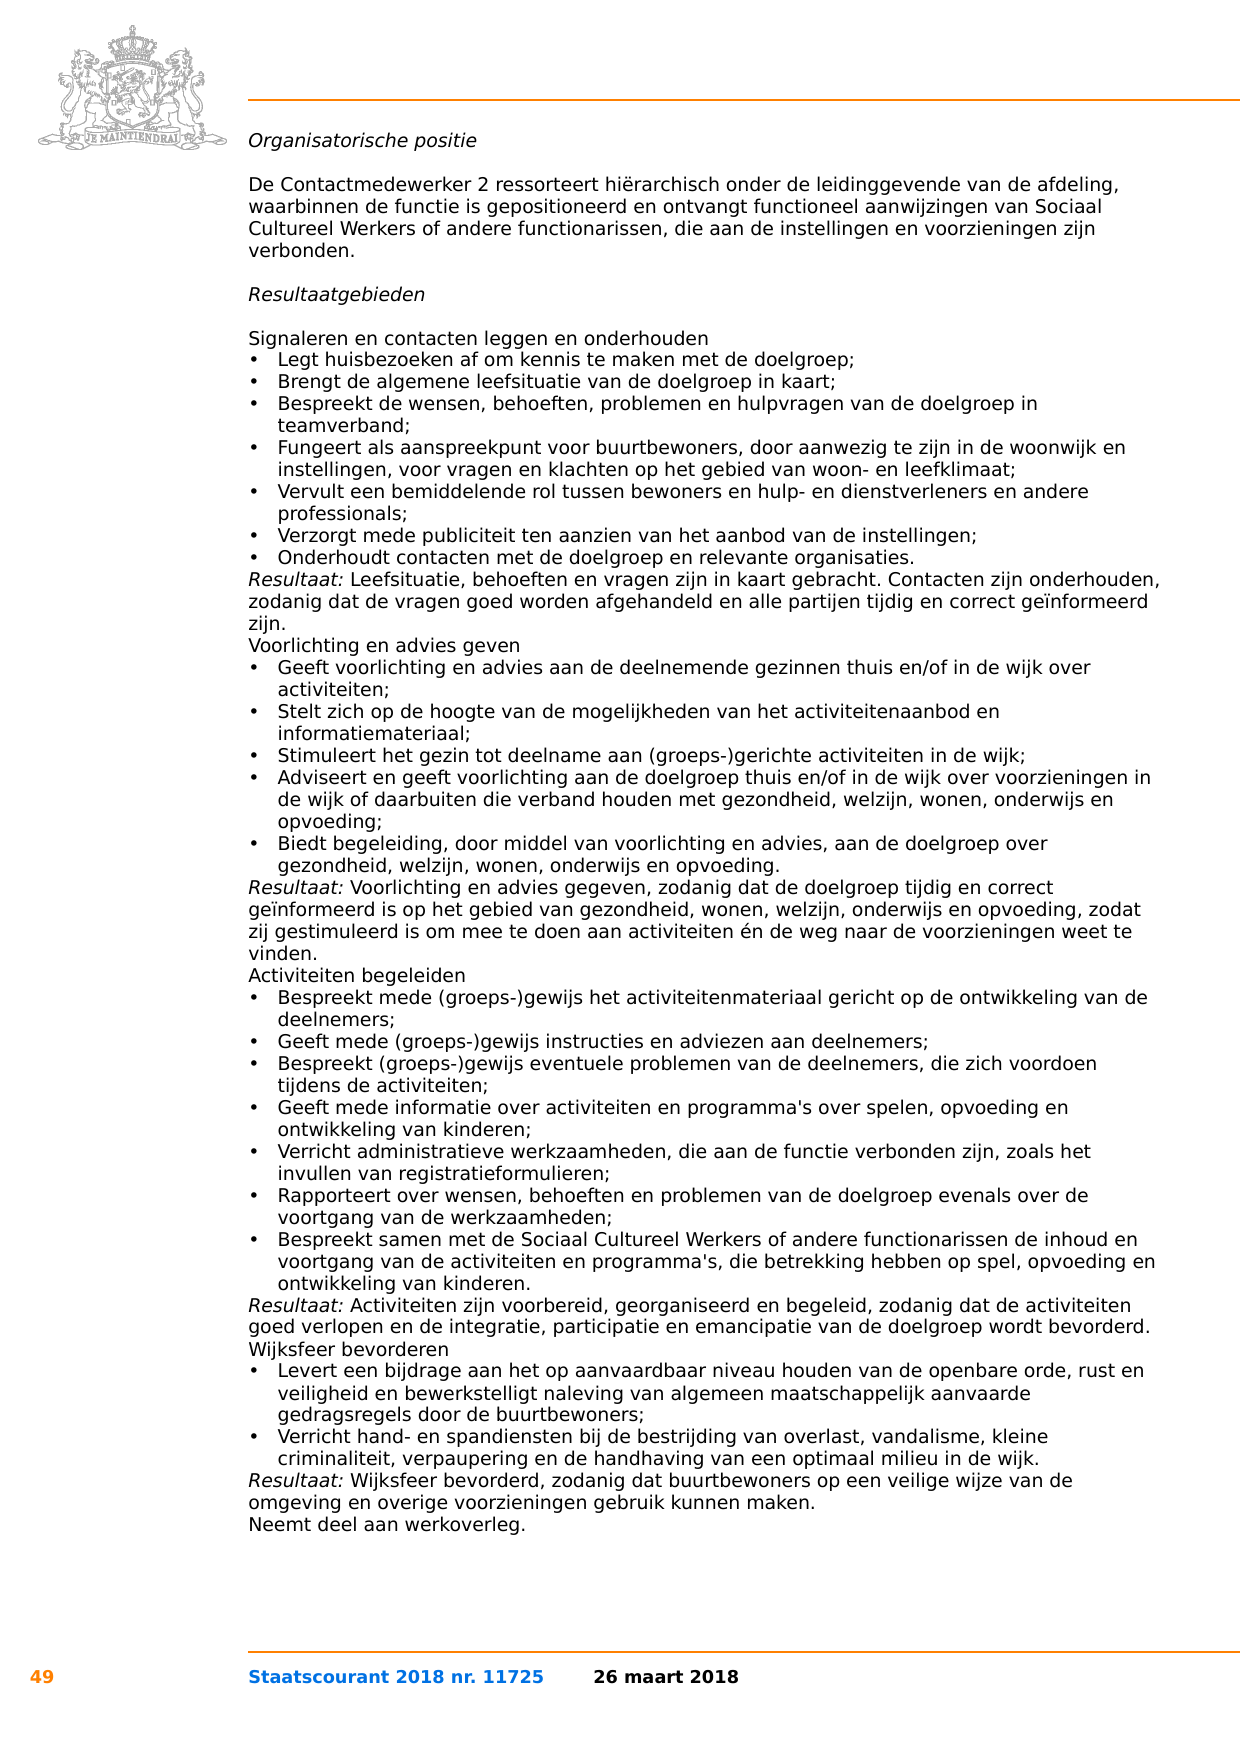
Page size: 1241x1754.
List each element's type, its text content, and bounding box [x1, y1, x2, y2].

text • Brengt de algemene leefsituatie van de doelgroep in kaart; [248, 371, 1163, 393]
text • Verzorgt mede publiciteit ten aanzien van het aanbod van de instellingen; [248, 525, 1163, 547]
text • Legt huisbezoeken af om kennis te maken met de doelgroep; [248, 349, 1163, 371]
text • Geeft mede informatie over activiteiten en programma's over spelen, opvoeding en ontwikkeling van kinderen; [248, 1097, 1163, 1141]
text Neemt deel aan werkoverleg. [248, 1514, 1163, 1536]
text • Onderhoudt contacten met de doelgroep en relevante organisaties. [248, 547, 1163, 569]
text • Bespreekt de wensen, behoeften, problemen en hulpvragen van de doelgroep in teamverband; [248, 393, 1163, 437]
text Resultaat: Leefsituatie, behoeften en vragen zijn in kaart gebracht. Contacten zijn onderhouden, zodanig dat de vragen goed worden afgehandeld en alle partijen tijdig en correct geïnformeerd zijn. [248, 569, 1163, 635]
text • Rapporteert over wensen, behoeften en problemen van de doelgroep evenals over de voortgang van de werkzaamheden; [248, 1184, 1163, 1228]
text • Adviseert en geeft voorlichting aan de doelgroep thuis en/of in de wijk over voorzieningen in de wijk of daarbuiten die verband houden met gezondheid, welzijn, wonen, onderwijs en opvoeding; [248, 767, 1163, 833]
text • Levert een bijdrage aan het op aanvaardbaar niveau houden van de openbare orde, rust en veiligheid en bewerkstelligt naleving van algemeen maatschappelijk aanvaarde gedragsregels door de buurtbewoners; [248, 1360, 1163, 1426]
text Activiteiten begeleiden [248, 965, 1163, 987]
text • Bespreekt samen met de Sociaal Cultureel Werkers of andere functionarissen de inhoud en voortgang van de activiteiten en programma's, die betrekking hebben op spel, opvoeding en ontwikkeling van kinderen. [248, 1228, 1163, 1294]
text De Contactmedewerker 2 ressorteert hiërarchisch onder de leidinggevende van de afdeling, waarbinnen de functie is gepositioneerd en ontvangt functioneel aanwijzingen van Sociaal Cultureel Werkers of andere functionarissen, die aan de instellingen en voorzieningen zijn verbonden. [248, 174, 1163, 262]
picture [38, 25, 227, 150]
text • Fungeert als aanspreekpunt voor buurtbewoners, door aanwezig te zijn in de woonwijk en instellingen, voor vragen en klachten op het gebied van woon- en leefklimaat; [248, 437, 1163, 481]
subtitle Resultaatgebieden [248, 283, 1163, 306]
text • Stelt zich op de hoogte van de mogelijkheden van het activiteitenaanbod en informatiemateriaal; [248, 701, 1163, 745]
text • Vervult een bemiddelende rol tussen bewoners en hulp- en dienstverleners en andere professionals; [248, 481, 1163, 525]
text • Geeft voorlichting en advies aan de deelnemende gezinnen thuis en/of in de wijk over activiteiten; [248, 657, 1163, 701]
text Resultaat: Voorlichting en advies gegeven, zodanig dat de doelgroep tijdig en correct geïnformeerd is op het gebied van gezondheid, wonen, welzijn, onderwijs en opvoeding, zodat zij gestimuleerd is om mee te doen aan activiteiten én de weg naar de voorzieningen weet te vinden. [248, 877, 1163, 965]
text • Stimuleert het gezin tot deelname aan (groeps-)gerichte activiteiten in de wijk; [248, 745, 1163, 767]
text • Bespreekt mede (groeps-)gewijs het activiteitenmateriaal gericht op de ontwikkeling van de deelnemers; [248, 987, 1163, 1031]
text • Verricht hand- en spandiensten bij de bestrijding van overlast, vandalisme, kleine criminaliteit, verpaupering en de handhaving van een optimaal milieu in de wijk. [248, 1426, 1163, 1470]
text Signaleren en contacten leggen en onderhouden [248, 327, 1163, 349]
text • Geeft mede (groeps-)gewijs instructies en adviezen aan deelnemers; [248, 1031, 1163, 1053]
text • Verricht administratieve werkzaamheden, die aan de functie verbonden zijn, zoals het invullen van registratieformulieren; [248, 1141, 1163, 1184]
text Wijksfeer bevorderen [248, 1338, 1163, 1360]
text Resultaat: Wijksfeer bevorderd, zodanig dat buurtbewoners op een veilige wijze van de omgeving en overige voorzieningen gebruik kunnen maken. [248, 1470, 1163, 1514]
text • Biedt begeleiding, door middel van voorlichting en advies, aan de doelgroep over gezondheid, welzijn, wonen, onderwijs en opvoeding. [248, 833, 1163, 877]
subtitle Organisatorische positie [248, 130, 1163, 152]
text Resultaat: Activiteiten zijn voorbereid, georganiseerd en begeleid, zodanig dat de activiteiten goed verlopen en de integratie, participatie en emancipatie van de doelgroep wordt bevorderd. [248, 1294, 1163, 1338]
text • Bespreekt (groeps-)gewijs eventuele problemen van de deelnemers, die zich voordoen tijdens de activiteiten; [248, 1053, 1163, 1097]
text Voorlichting en advies geven [248, 635, 1163, 657]
